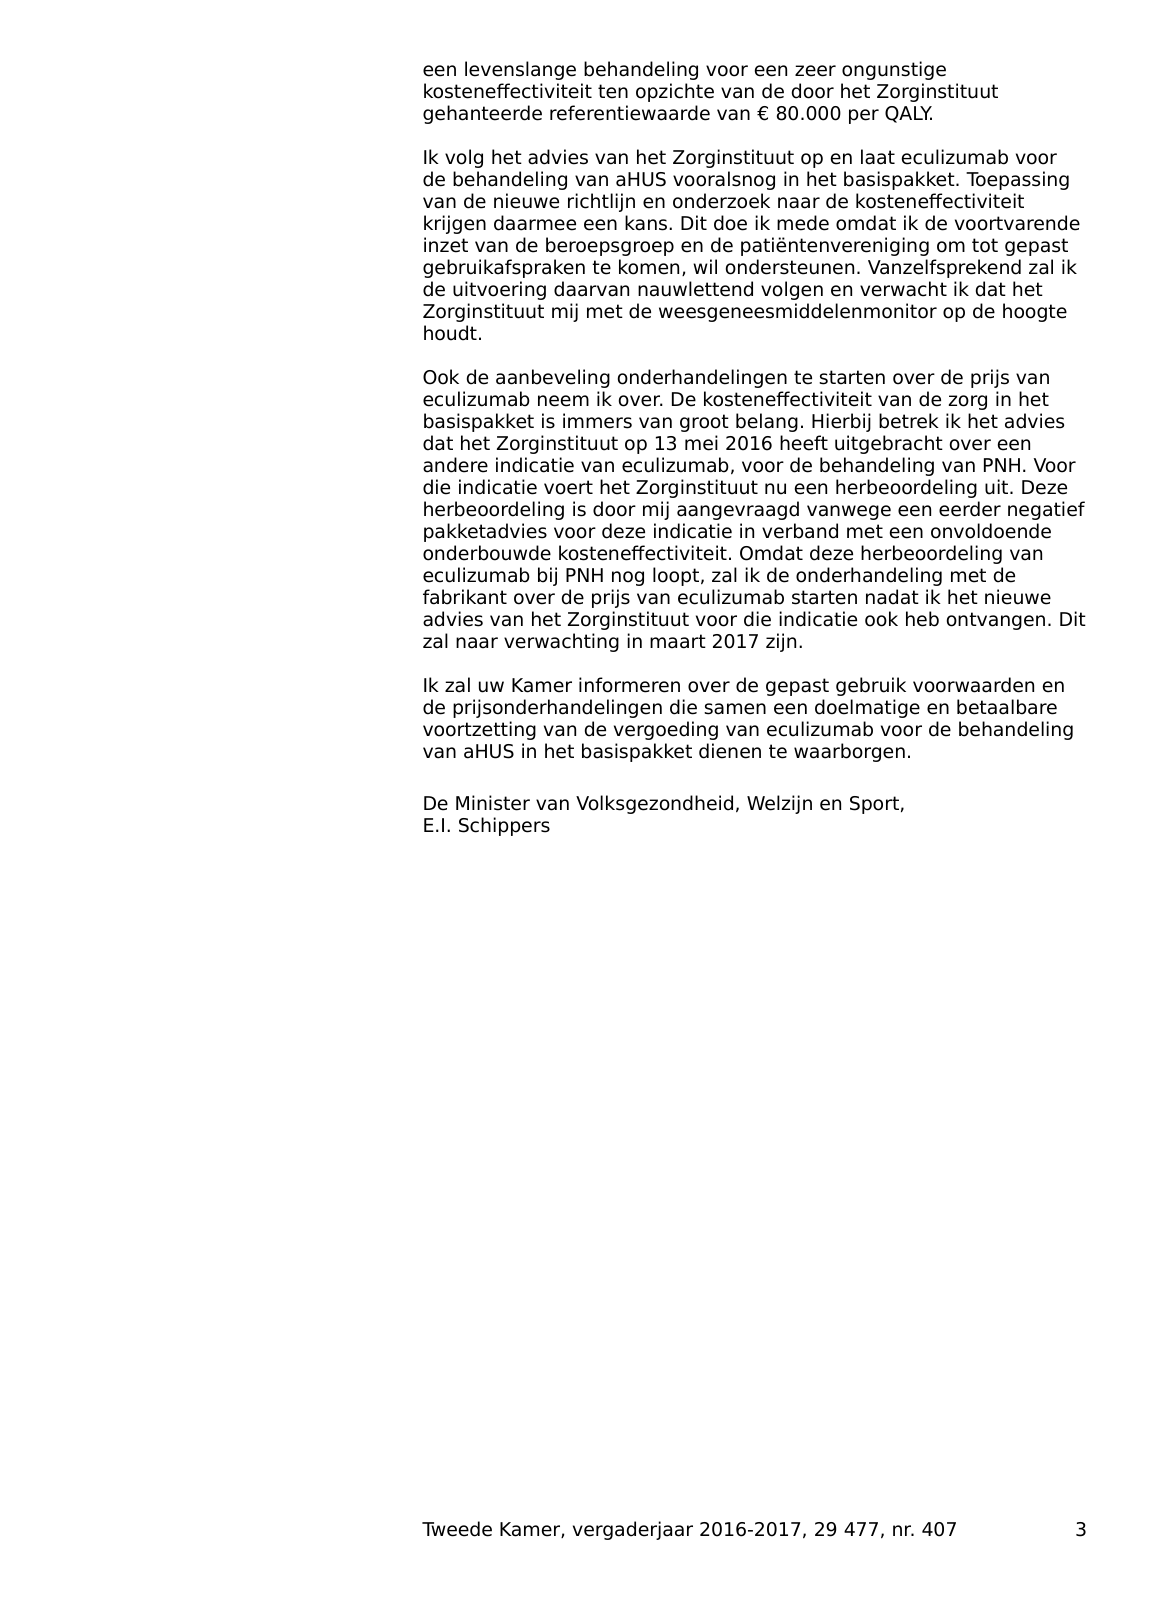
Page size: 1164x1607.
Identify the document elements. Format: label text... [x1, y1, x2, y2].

text een levenslange behandeling voor een zeer ongunstige kosteneffectiviteit ten opzichte van de door het Zorginstituut gehanteerde referentiewaarde van € 80.000 per QALY. [422, 59, 1087, 125]
text Ook de aanbeveling onderhandelingen te starten over de prijs van eculizumab neem ik over. De kosteneffectiviteit van de zorg in het basispakket is immers van groot belang. Hierbij betrek ik het advies dat het Zorginstituut op 13 mei 2016 heeft uitgebracht over een andere indicatie van eculizumab, voor de behandeling van PNH. Voor die indicatie voert het Zorginstituut nu een herbeoordeling uit. Deze herbeoordeling is door mij aangevraagd vanwege een eerder negatief pakketadvies voor deze indicatie in verband met een onvoldoende onderbouwde kosteneffectiviteit. Omdat deze herbeoordeling van eculizumab bij PNH nog loopt, zal ik de onderhandeling met de fabrikant over de prijs van eculizumab starten nadat ik het nieuwe advies van het Zorginstituut voor die indicatie ook heb ontvangen. Dit zal naar verwachting in maart 2017 zijn. [422, 367, 1087, 653]
text Ik volg het advies van het Zorginstituut op en laat eculizumab voor de behandeling van aHUS vooralsnog in het basispakket. Toepassing van de nieuwe richtlijn en onderzoek naar de kosteneffectiviteit krijgen daarmee een kans. Dit doe ik mede omdat ik de voortvarende inzet van de beroepsgroep en de patiëntenvereniging om tot gepast gebruikafspraken te komen, wil ondersteunen. Vanzelfsprekend zal ik de uitvoering daarvan nauwlettend volgen en verwacht ik dat het Zorginstituut mij met de weesgeneesmiddelenmonitor op de hoogte houdt. [422, 147, 1087, 345]
text Ik zal uw Kamer informeren over de gepast gebruik voorwaarden en de prijsonderhandelingen die samen een doelmatige en betaalbare voortzetting van de vergoeding van eculizumab voor de behandeling van aHUS in het basispakket dienen te waarborgen. [422, 675, 1087, 763]
text De Minister van Volksgezondheid, Welzijn en Sport, E.I. Schippers [422, 793, 1087, 837]
